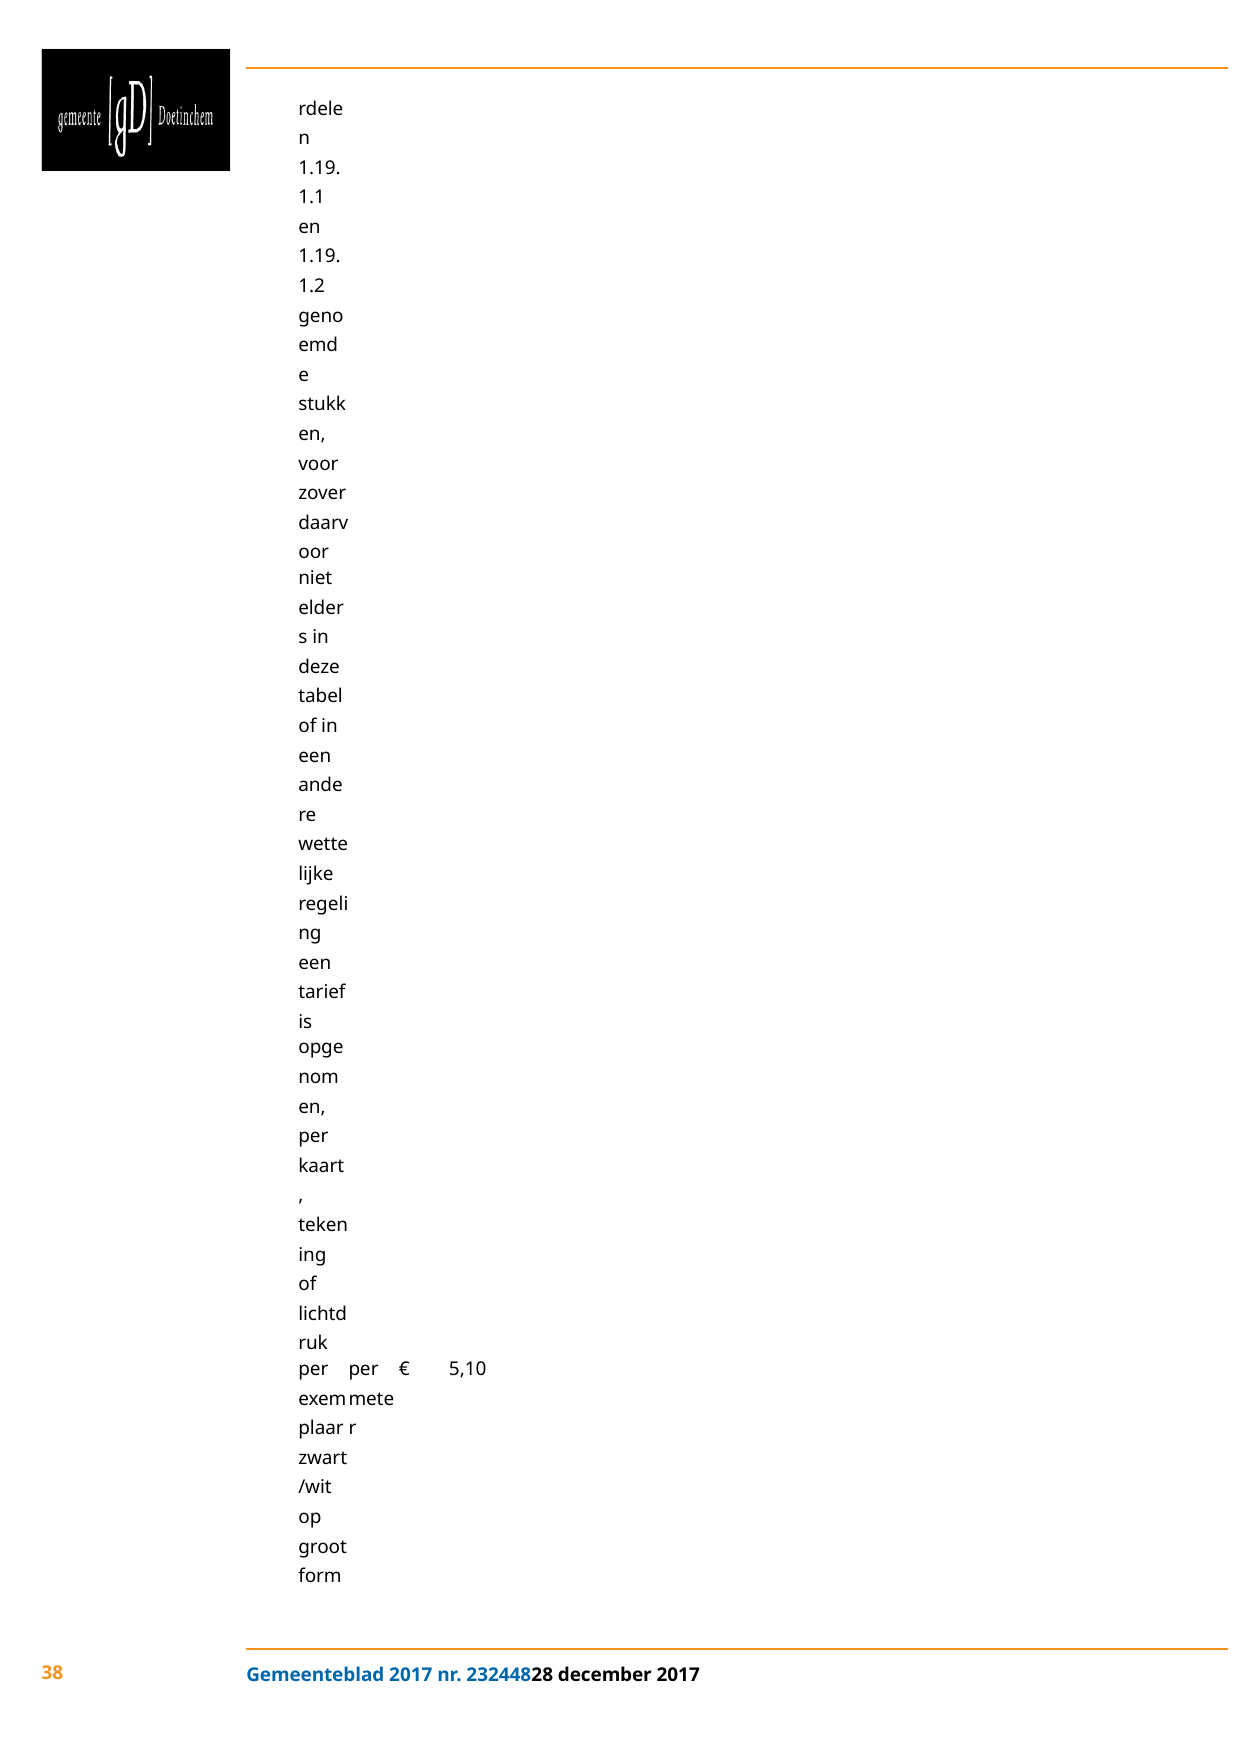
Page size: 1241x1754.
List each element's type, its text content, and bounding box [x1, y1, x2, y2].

table_cell per meter [348, 1355, 398, 1588]
table_cell [248, 1355, 298, 1588]
table_cell € [399, 1355, 449, 1588]
table_cell [348, 95, 398, 564]
table_cell [248, 1034, 298, 1355]
table_cell [348, 564, 398, 1034]
table_cell [248, 564, 298, 1034]
table_cell [399, 564, 449, 1034]
table_cell rdelen 1.19.1.1 en 1.19.1.2 genoemde stukken, voor zover daarvoor [298, 95, 348, 564]
table_cell [348, 1034, 398, 1355]
table_cell per exemplaar zwart/wit op groot form [298, 1355, 348, 1588]
picture [41, 47, 231, 172]
table_cell 5,10 [449, 1355, 499, 1588]
table_cell [399, 1034, 449, 1355]
table_cell [248, 95, 298, 564]
table_cell [449, 1034, 499, 1355]
table_cell opgenomen, per kaart, tekening of lichtdruk [298, 1034, 348, 1355]
table_cell niet elders in deze tabel of in een andere wettelijke regeling een tarief is [298, 564, 348, 1034]
